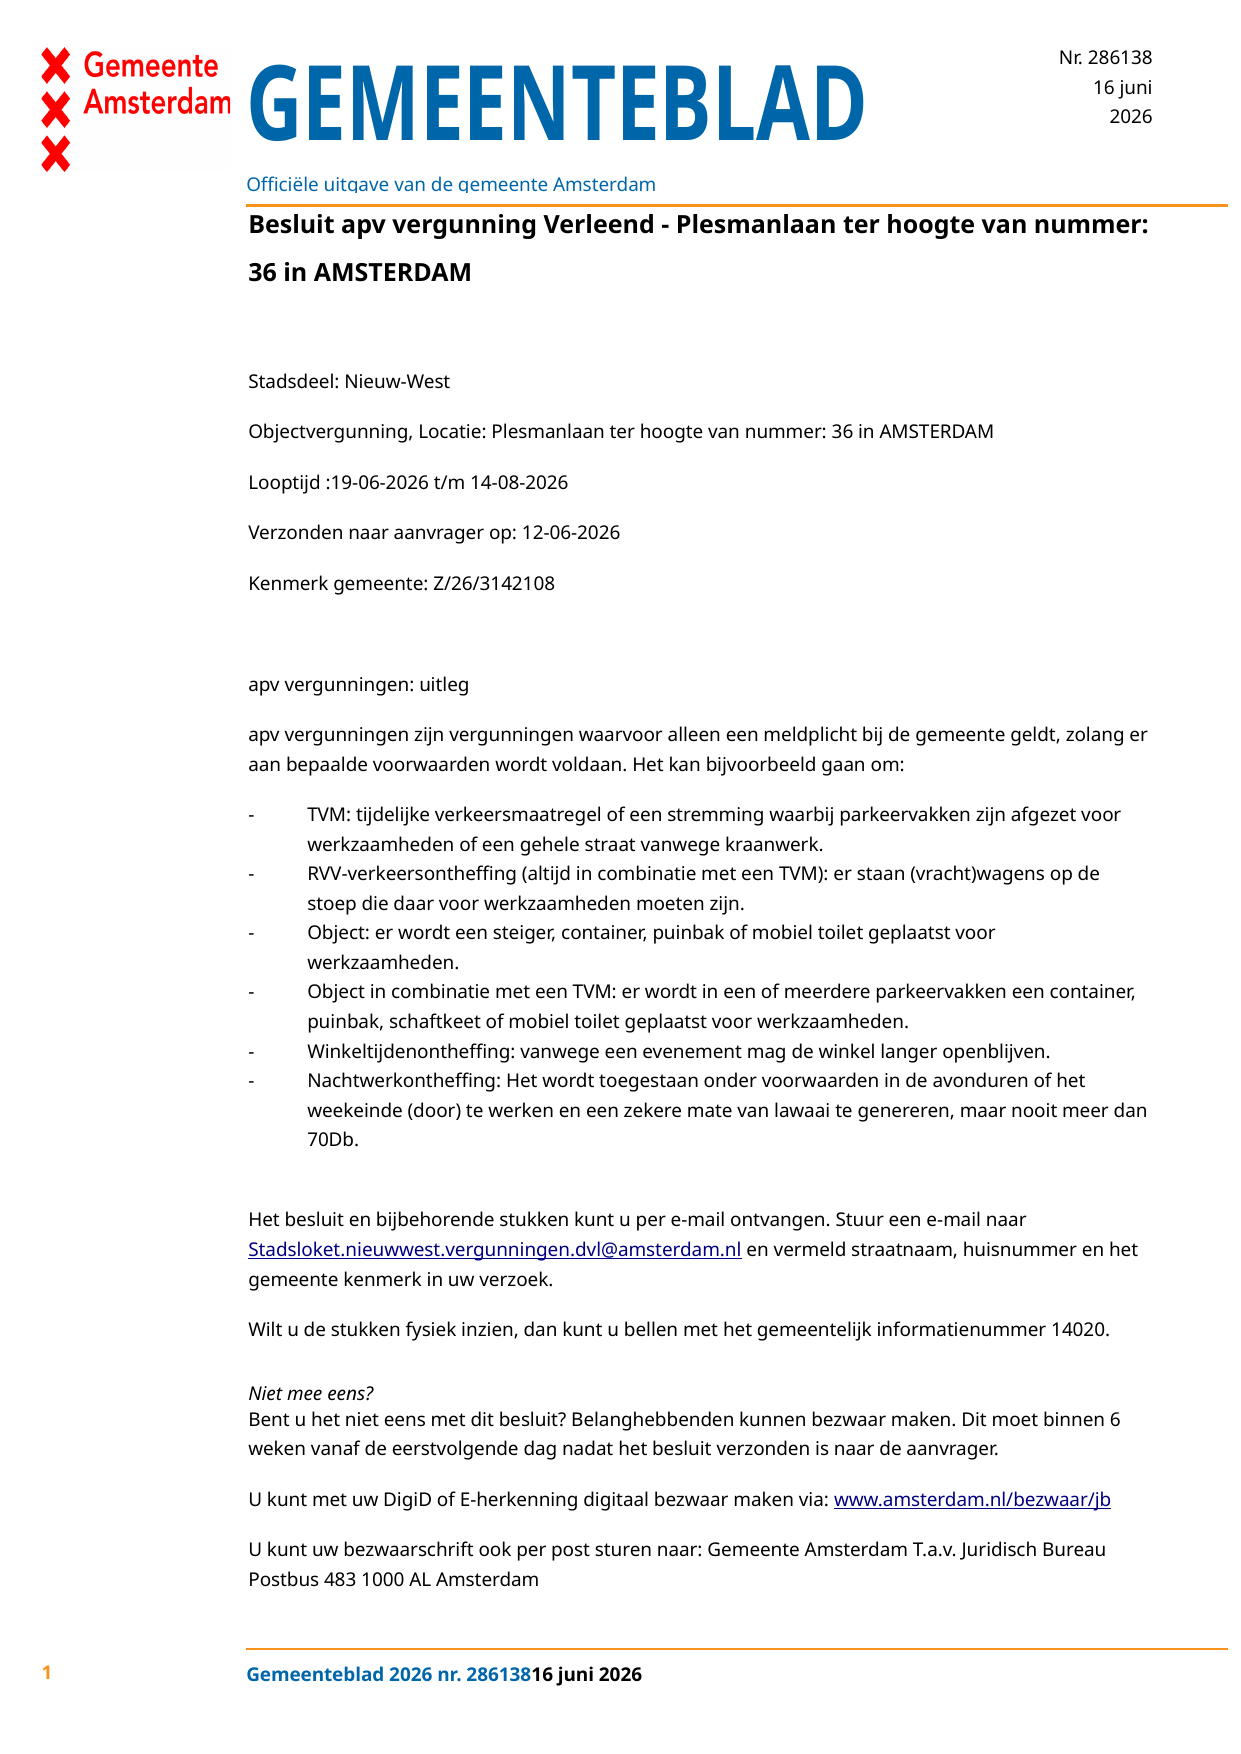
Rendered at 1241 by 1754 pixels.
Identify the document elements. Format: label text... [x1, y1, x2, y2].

list Object in combinatie met een TVM: er wordt in een of meerdere parkeervakken een container, puinbak, schaftkeet of mobiel toilet geplaatst voor werkzaamheden. [248, 979, 1152, 1034]
text U kunt met uw DigiD of E-herkenning digitaal bezwaar maken via: www.amsterdam.nl/bezwaar/jb [248, 1486, 1152, 1512]
list TVM: tijdelijke verkeersmaatregel of een stremming waarbij parkeervakken zijn afgezet voor werkzaamheden of een gehele straat vanwege kraanwerk. [248, 801, 1152, 857]
text Looptijd :19-06-2026 t/m 14-08-2026 [248, 469, 1152, 495]
text Besluit apv vergunning Verleend - Plesmanlaan ter hoogte van nummer: 36 in AMSTERDAM [248, 207, 1152, 288]
text Verzonden naar aanvrager op: 12-06-2026 [248, 519, 1152, 545]
text U kunt uw bezwaarschrift ook per post sturen naar: Gemeente Amsterdam T.a.v. Juridisch Bureau Postbus 483 1000 AL Amsterdam [248, 1536, 1152, 1592]
picture [41, 47, 231, 172]
list Object: er wordt een steiger, container, puinbak of mobiel toilet geplaatst voor werkzaamheden. [248, 919, 1152, 975]
list Nachtwerkontheffing: Het wordt toegestaan onder voorwaarden in de avonduren of het weekeinde (door) te werken en een zekere mate van lawaai te genereren, maar nooit meer dan 70Db. [248, 1067, 1152, 1152]
text Bent u het niet eens met dit besluit? Belanghebbenden kunnen bezwaar maken. Dit moet binnen 6 weken vanaf de eerstvolgende dag nadat het besluit verzonden is naar de aanvrager. [248, 1406, 1152, 1461]
list Winkeltijdenontheffing: vanwege een evenement mag de winkel langer openblijven. [248, 1038, 1152, 1064]
text Stadsdeel: Nieuw-West [248, 368, 1152, 394]
text Niet mee eens? [248, 1380, 1152, 1406]
text Kenmerk gemeente: Z/26/3142108 [248, 570, 1152, 596]
text Objectvergunning, Locatie: Plesmanlaan ter hoogte van nummer: 36 in AMSTERDAM [248, 419, 1152, 444]
text Het besluit en bijbehorende stukken kunt u per e-mail ontvangen. Stuur een e-mail naar Stadsloket.nieuwwest.vergunningen.dvl@amsterdam.nl en vermeld straatnaam, huisnummer en het gemeente kenmerk in uw verzoek. [248, 1207, 1152, 1292]
text apv vergunningen zijn vergunningen waarvoor alleen een meldplicht bij de gemeente geldt, zolang er aan bepaalde voorwaarden wordt voldaan. Het kan bijvoorbeeld gaan om: [248, 721, 1152, 777]
text apv vergunningen: uitleg [248, 671, 1152, 697]
list RVV-verkeersontheffing (altijd in combinatie met een TVM): er staan (vracht)wagens op de stoep die daar voor werkzaamheden moeten zijn. [248, 860, 1152, 916]
text Wilt u de stukken fysiek inzien, dan kunt u bellen met het gemeentelijk informatienummer 14020. [248, 1316, 1152, 1342]
